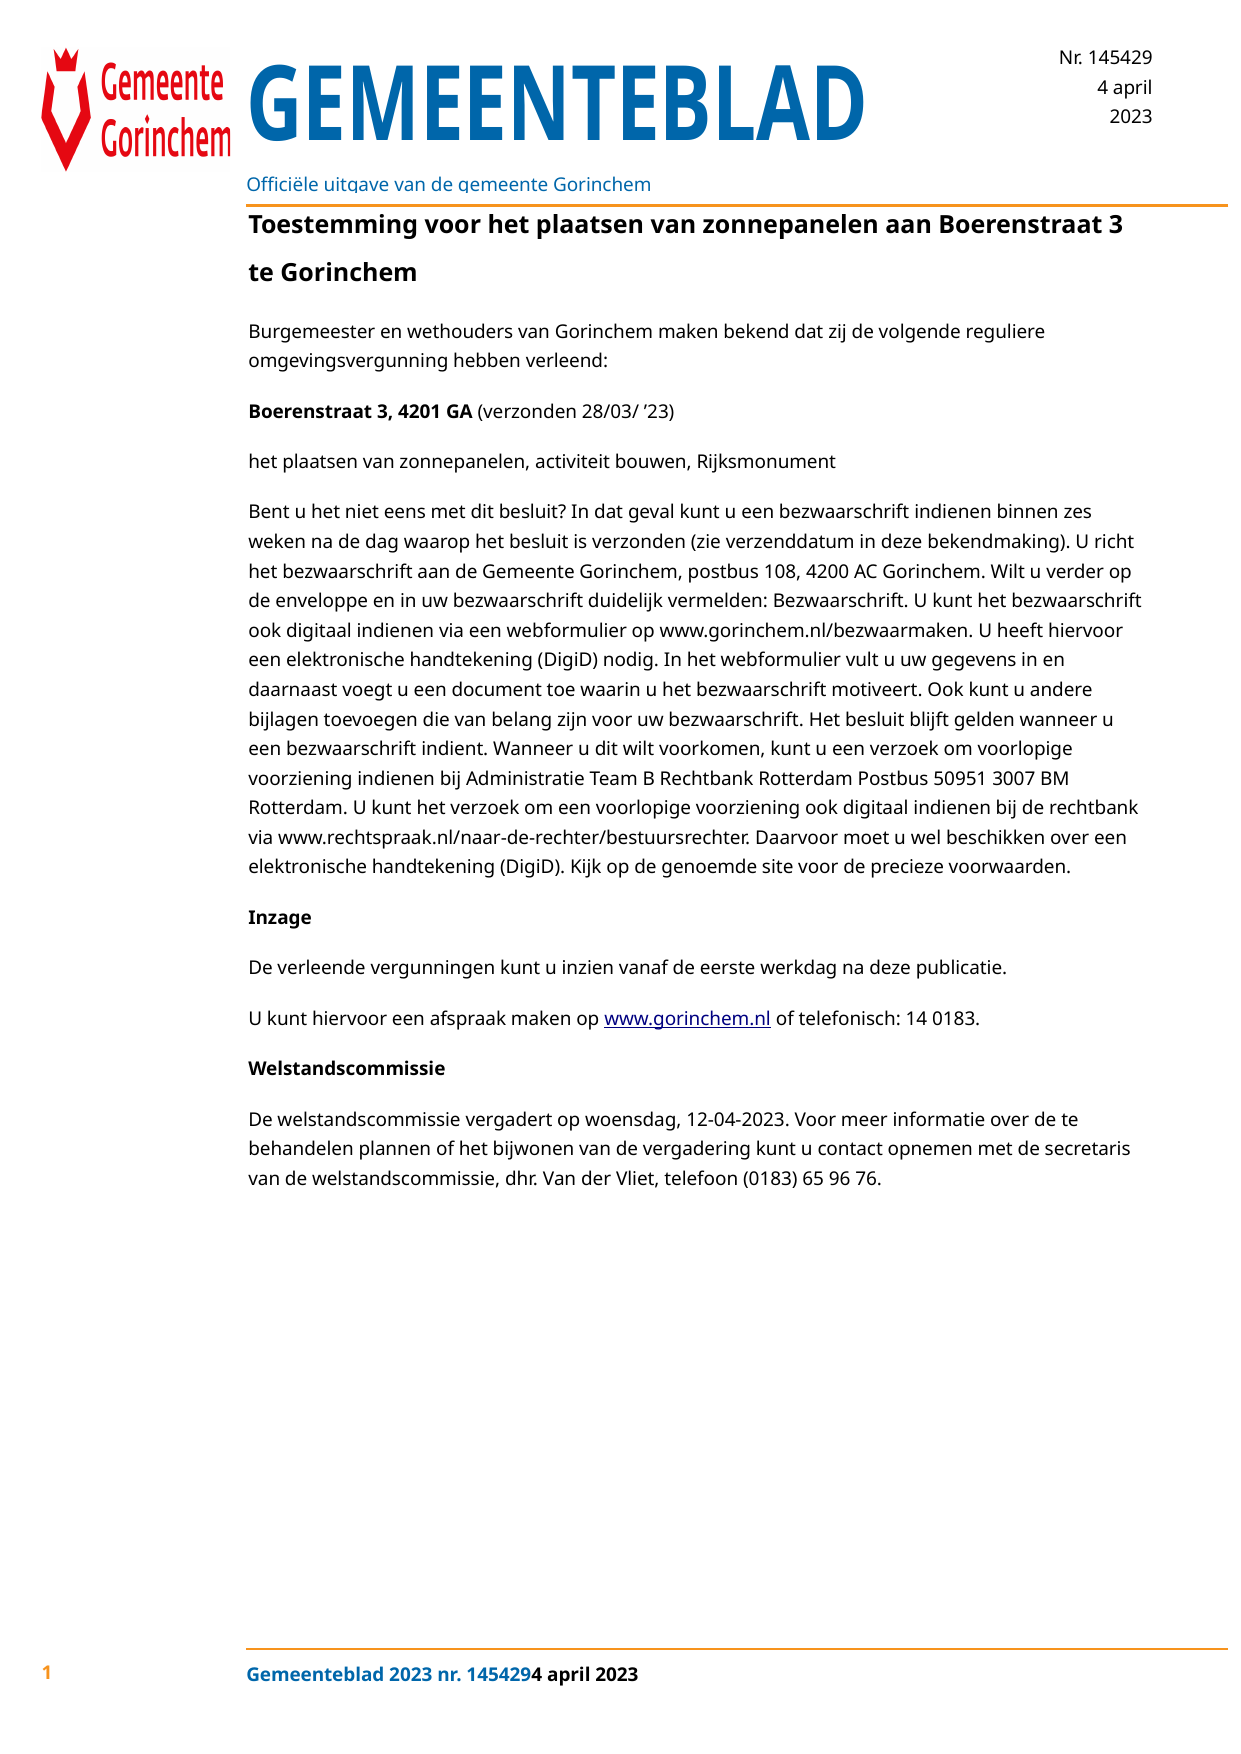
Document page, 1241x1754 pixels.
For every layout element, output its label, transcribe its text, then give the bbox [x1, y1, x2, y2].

text Welstandscommissie [248, 1055, 1152, 1081]
text het plaatsen van zonnepanelen, activiteit bouwen, Rijksmonument [248, 448, 1152, 474]
text Burgemeester en wethouders van Gorinchem maken bekend dat zij de volgende reguliere omgevingsvergunning hebben verleend: [248, 318, 1152, 373]
text De verleende vergunningen kunt u inzien vanaf de eerste werkdag na deze publicatie. [248, 954, 1152, 980]
text Boerenstraat 3, 4201 GA (verzonden 28/03/ ’23) [248, 398, 1152, 424]
text De welstandscommissie vergadert op woensdag, 12-04-2023. Voor meer informatie over de te behandelen plannen of het bijwonen van de vergadering kunt u contact opnemen met de secretaris van de welstandscommissie, dhr. Van der Vliet, telefoon (0183) 65 96 76. [248, 1106, 1152, 1191]
text Bent u het niet eens met dit besluit? In dat geval kunt u een bezwaarschrift indienen binnen zes weken na de dag waarop het besluit is verzonden (zie verzenddatum in deze bekendmaking). U richt het bezwaarschrift aan de Gemeente Gorinchem, postbus 108, 4200 AC Gorinchem. Wilt u verder op de enveloppe en in uw bezwaarschrift duidelijk vermelden: Bezwaarschrift. U kunt het bezwaarschrift ook digitaal indienen via een webformulier op www.gorinchem.nl/bezwaarmaken. U heeft hiervoor een elektronische handtekening (DigiD) nodig. In het webformulier vult u uw gegevens in en daarnaast voegt u een document toe waarin u het bezwaarschrift motiveert. Ook kunt u andere bijlagen toevoegen die van belang zijn voor uw bezwaarschrift. Het besluit blijft gelden wanneer u een bezwaarschrift indient. Wanneer u dit wilt voorkomen, kunt u een verzoek om voorlopige voorziening indienen bij Administratie Team B Rechtbank Rotterdam Postbus 50951 3007 BM Rotterdam. U kunt het verzoek om een voorlopige voorziening ook digitaal indienen bij de rechtbank via www.rechtspraak.nl/naar-de-rechter/bestuursrechter. Daarvoor moet u wel beschikken over een elektronische handtekening (DigiD). Kijk op de genoemde site voor de precieze voorwaarden. [248, 499, 1152, 879]
text Toestemming voor het plaatsen van zonnepanelen aan Boerenstraat 3 te Gorinchem [248, 207, 1152, 288]
text Inzage [248, 904, 1152, 930]
text U kunt hiervoor een afspraak maken op www.gorinchem.nl of telefonisch: 14 0183. [248, 1005, 1152, 1031]
picture [41, 47, 231, 172]
